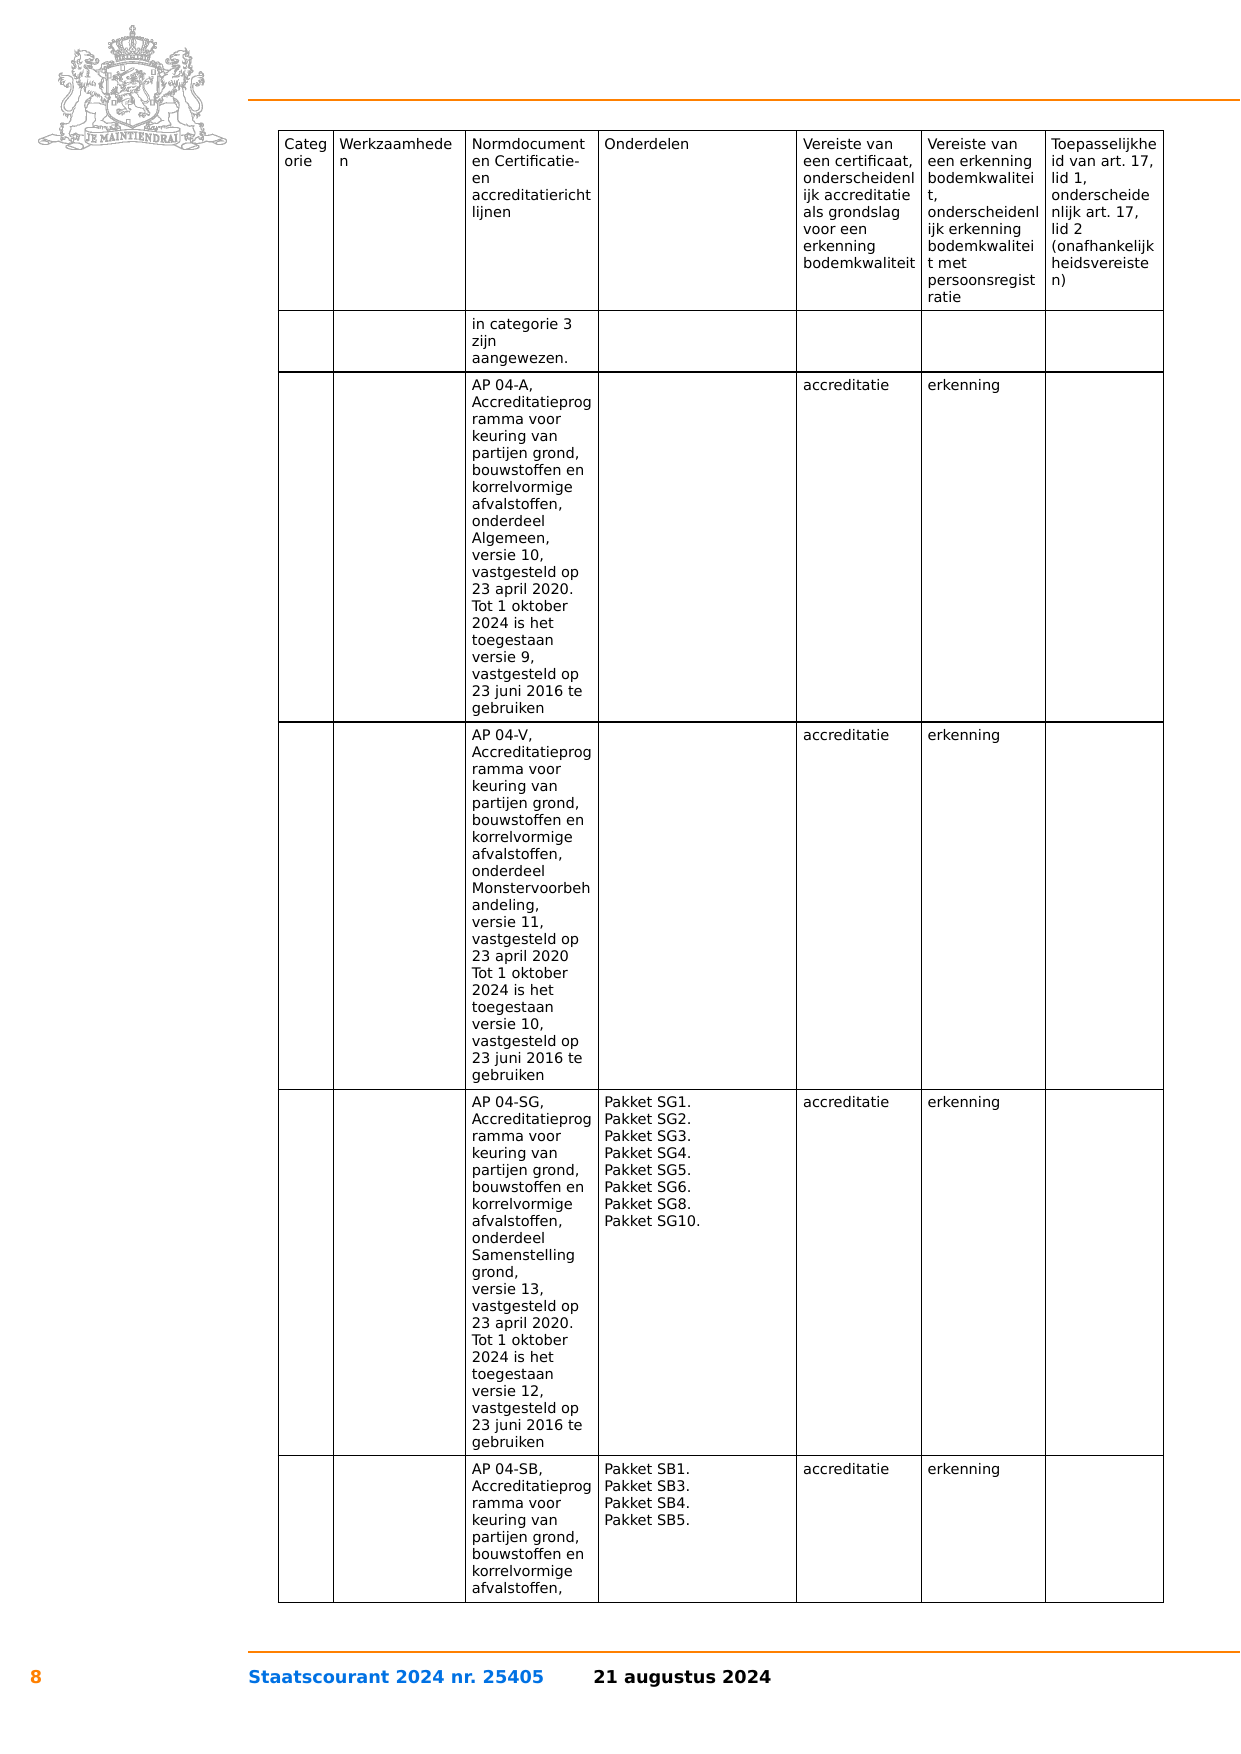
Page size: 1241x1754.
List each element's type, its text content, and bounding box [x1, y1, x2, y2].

table_cell erkenning [922, 373, 1045, 721]
table_cell [279, 373, 333, 721]
table_cell accreditatie [797, 1456, 921, 1602]
table_cell [279, 311, 333, 371]
table_cell [334, 723, 465, 1088]
table_cell [334, 1456, 465, 1602]
table_cell [1046, 723, 1163, 1088]
table_cell in categorie 3 zijn aangewezen. [466, 311, 598, 371]
table_cell Pakket SG1. Pakket SG2. Pakket SG3. Pakket SG4. Pakket SG5. Pakket SG6. Pakket SG8. Pakket SG10. [599, 1090, 796, 1455]
table_header Normdocumenten Certificatie- en accreditatierichtlijnen [466, 131, 598, 310]
table_cell AP 04-A, Accreditatieprogramma voor keuring van partijen grond, bouwstoffen en korrelvormige afvalstoffen, onderdeel Algemeen, versie 10, vastgesteld op 23 april 2020. Tot 1 oktober 2024 is het toegestaan versie 9, vastgesteld op 23 juni 2016 te gebruiken [466, 373, 598, 721]
table_cell [599, 723, 796, 1088]
table_cell [334, 1090, 465, 1455]
table_cell AP 04-SG, Accreditatieprogramma voor keuring van partijen grond, bouwstoffen en korrelvormige afvalstoffen, onderdeel Samenstelling grond, versie 13, vastgesteld op 23 april 2020. Tot 1 oktober 2024 is het toegestaan versie 12, vastgesteld op 23 juni 2016 te gebruiken [466, 1090, 598, 1455]
picture [38, 25, 227, 150]
table_cell [1046, 1090, 1163, 1455]
table_header Onderdelen [599, 131, 796, 310]
table_cell accreditatie [797, 1090, 921, 1455]
table_header Vereiste van een erkenning bodemkwaliteit, onderscheidenlijk erkenning bodemkwaliteit met persoonsregistratie [922, 131, 1045, 310]
table_header Vereiste van een certificaat, onderscheidenlijk accreditatie als grondslag voor een erkenning bodemkwaliteit [797, 131, 921, 310]
table_cell erkenning [922, 1456, 1045, 1602]
table_cell [1046, 373, 1163, 721]
table_cell [334, 373, 465, 721]
table_cell accreditatie [797, 723, 921, 1088]
table_cell [1046, 1456, 1163, 1602]
table_cell [279, 1090, 333, 1455]
table_cell [922, 311, 1045, 371]
table_cell erkenning [922, 723, 1045, 1088]
table_cell Pakket SB1. Pakket SB3. Pakket SB4. Pakket SB5. [599, 1456, 796, 1602]
table_cell AP 04-SB, Accreditatieprogramma voor keuring van partijen grond, bouwstoffen en korrelvormige afvalstoffen, [466, 1456, 598, 1602]
table_cell AP 04-V, Accreditatieprogramma voor keuring van partijen grond, bouwstoffen en korrelvormige afvalstoffen, onderdeel Monstervoorbehandeling, versie 11, vastgesteld op 23 april 2020 Tot 1 oktober 2024 is het toegestaan versie 10, vastgesteld op 23 juni 2016 te gebruiken [466, 723, 598, 1088]
table_cell [797, 311, 921, 371]
table_cell [1046, 311, 1163, 371]
table_cell [334, 311, 465, 371]
table_cell erkenning [922, 1090, 1045, 1455]
table_cell [599, 373, 796, 721]
table_cell [599, 311, 796, 371]
table_header Werkzaamheden [334, 131, 465, 310]
table_header Categorie [279, 131, 333, 310]
table_cell [279, 723, 333, 1088]
table_cell accreditatie [797, 373, 921, 721]
table_header Toepasselijkheid van art. 17, lid 1, onderscheidenlijk art. 17, lid 2 (onafhankelijkheidsvereisten) [1046, 131, 1163, 310]
table_cell [279, 1456, 333, 1602]
